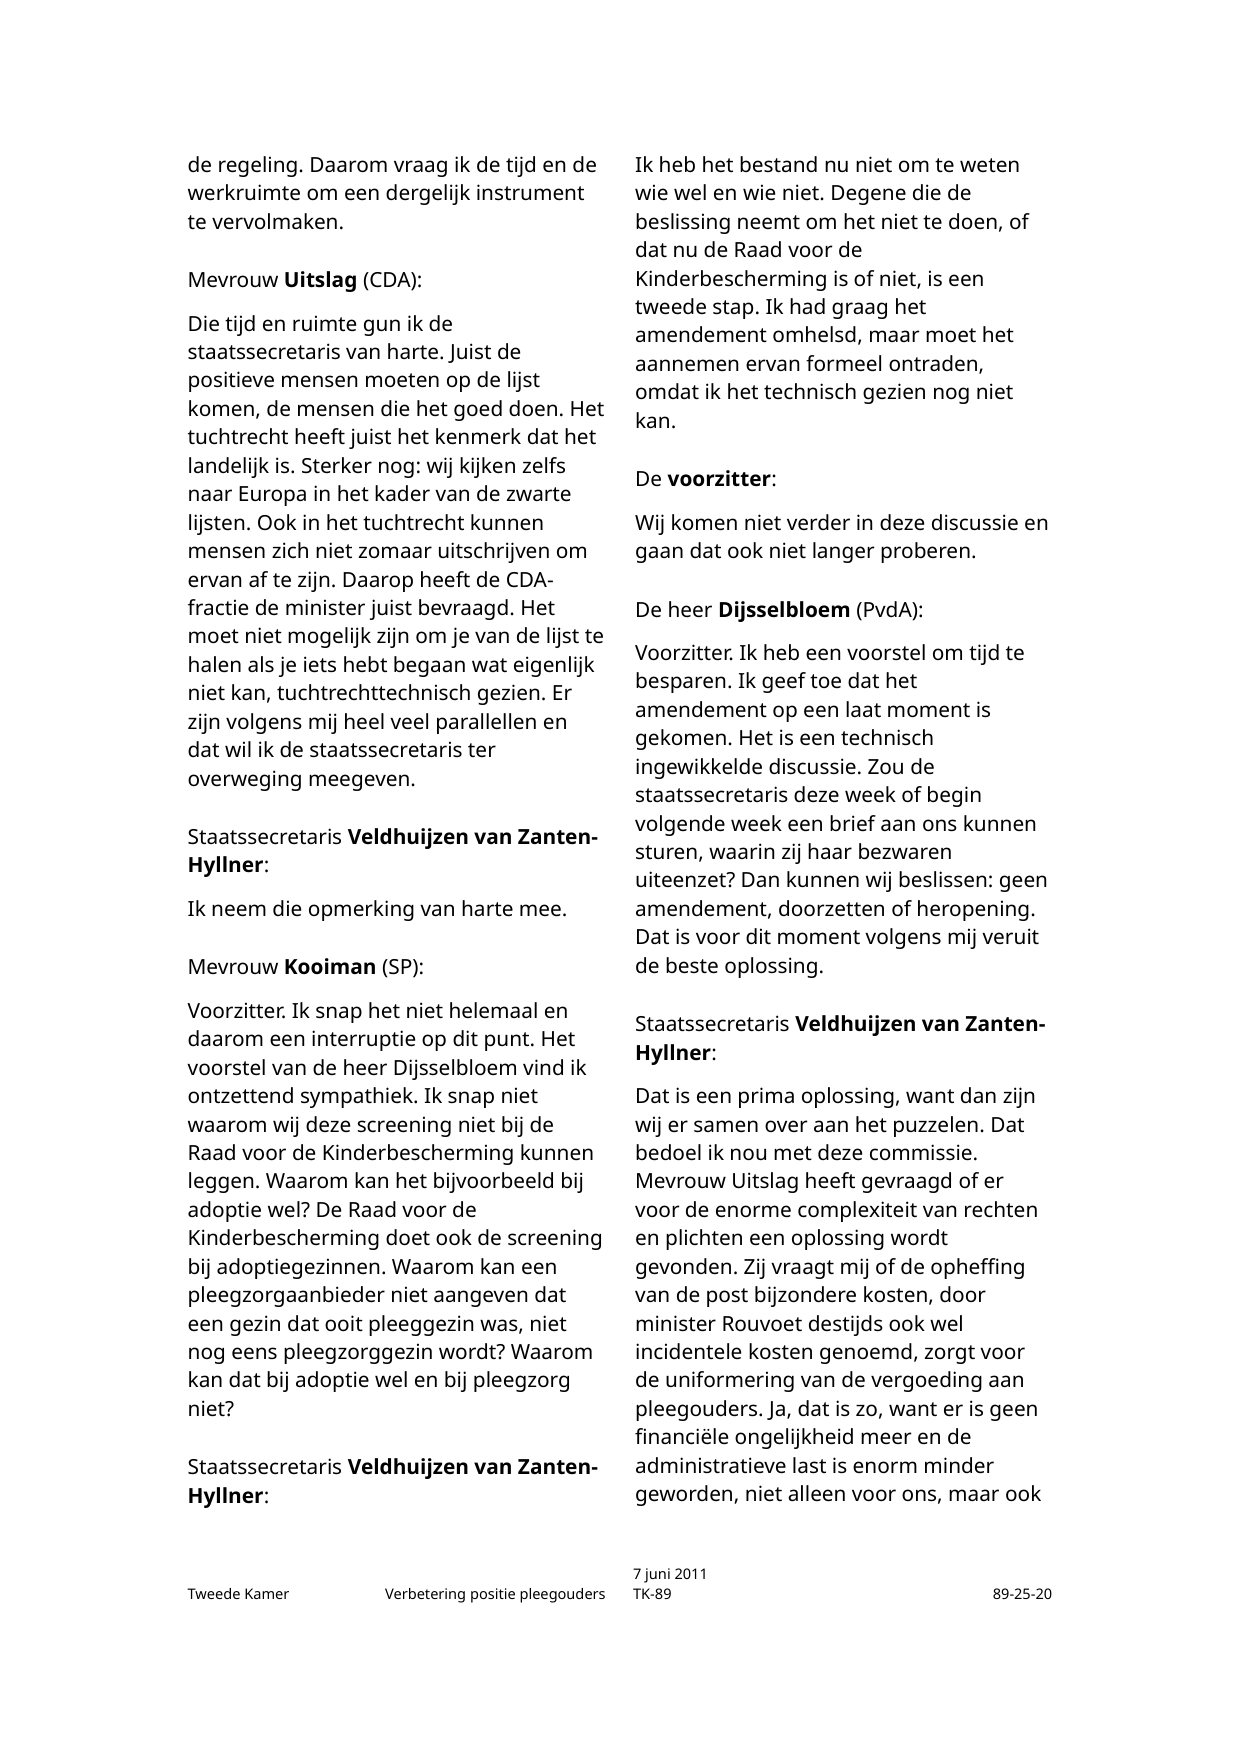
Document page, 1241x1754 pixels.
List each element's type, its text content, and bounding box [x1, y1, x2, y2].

text De voorzitter: [635, 464, 1053, 493]
text Staatssecretaris Veldhuijzen van Zanten-Hyllner: [635, 1009, 1053, 1066]
text Ik heb het bestand nu niet om te weten wie wel en wie niet. Degene die de beslissing neemt om het niet te doen, of dat nu de Raad voor de Kinderbescherming is of niet, is een tweede stap. Ik had graag het amendement omhelsd, maar moet het aannemen ervan formeel ontraden, omdat ik het technisch gezien nog niet kan. [635, 150, 1053, 434]
text De heer Dijsselbloem (PvdA): [635, 595, 1053, 623]
text Staatssecretaris Veldhuijzen van Zanten-Hyllner: [187, 822, 605, 879]
text de regeling. Daarom vraag ik de tijd en de werkruimte om een dergelijk instrument te vervolmaken. [187, 150, 605, 235]
text Ik neem die opmerking van harte mee. [187, 894, 605, 922]
text Staatssecretaris Veldhuijzen van Zanten-Hyllner: [187, 1452, 605, 1509]
text Die tijd en ruimte gun ik de staatssecretaris van harte. Juist de positieve mensen moeten op de lijst komen, de mensen die het goed doen. Het tuchtrecht heeft juist het kenmerk dat het landelijk is. Sterker nog: wij kijken zelfs naar Europa in het kader van de zwarte lijsten. Ook in het tuchtrecht kunnen mensen zich niet zomaar uitschrijven om ervan af te zijn. Daarop heeft de CDA-fractie de minister juist bevraagd. Het moet niet mogelijk zijn om je van de lijst te halen als je iets hebt begaan wat eigenlijk niet kan, tuchtrechttechnisch gezien. Er zijn volgens mij heel veel parallellen en dat wil ik de staatssecretaris ter overweging meegeven. [187, 309, 605, 792]
text Voorzitter. Ik snap het niet helemaal en daarom een interruptie op dit punt. Het voorstel van de heer Dijsselbloem vind ik ontzettend sympathiek. Ik snap niet waarom wij deze screening niet bij de Raad voor de Kinderbescherming kunnen leggen. Waarom kan het bijvoorbeeld bij adoptie wel? De Raad voor de Kinderbescherming doet ook de screening bij adoptiegezinnen. Waarom kan een pleegzorgaanbieder niet aangeven dat een gezin dat ooit pleeggezin was, niet nog eens pleegzorggezin wordt? Waarom kan dat bij adoptie wel en bij pleegzorg niet? [187, 996, 605, 1422]
text Voorzitter. Ik heb een voorstel om tijd te besparen. Ik geef toe dat het amendement op een laat moment is gekomen. Het is een technisch ingewikkelde discussie. Zou de staatssecretaris deze week of begin volgende week een brief aan ons kunnen sturen, waarin zij haar bezwaren uiteenzet? Dan kunnen wij beslissen: geen amendement, doorzetten of heropening. Dat is voor dit moment volgens mij veruit de beste oplossing. [635, 638, 1053, 979]
text Wij komen niet verder in deze discussie en gaan dat ook niet langer proberen. [635, 508, 1053, 565]
text Dat is een prima oplossing, want dan zijn wij er samen over aan het puzzelen. Dat bedoel ik nou met deze commissie. [635, 1081, 1053, 1167]
text Mevrouw Uitslag heeft gevraagd of er voor de enorme complexiteit van rechten en plichten een oplossing wordt gevonden. Zij vraagt mij of de opheffing van de post bijzondere kosten, door minister Rouvoet destijds ook wel incidentele kosten genoemd, zorgt voor de uniformering van de vergoeding aan pleegouders. Ja, dat is zo, want er is geen financiële ongelijkheid meer en de administratieve last is enorm minder geworden, niet alleen voor ons, maar ook [635, 1167, 1053, 1508]
text Mevrouw Uitslag (CDA): [187, 265, 605, 294]
text Mevrouw Kooiman (SP): [187, 952, 605, 981]
